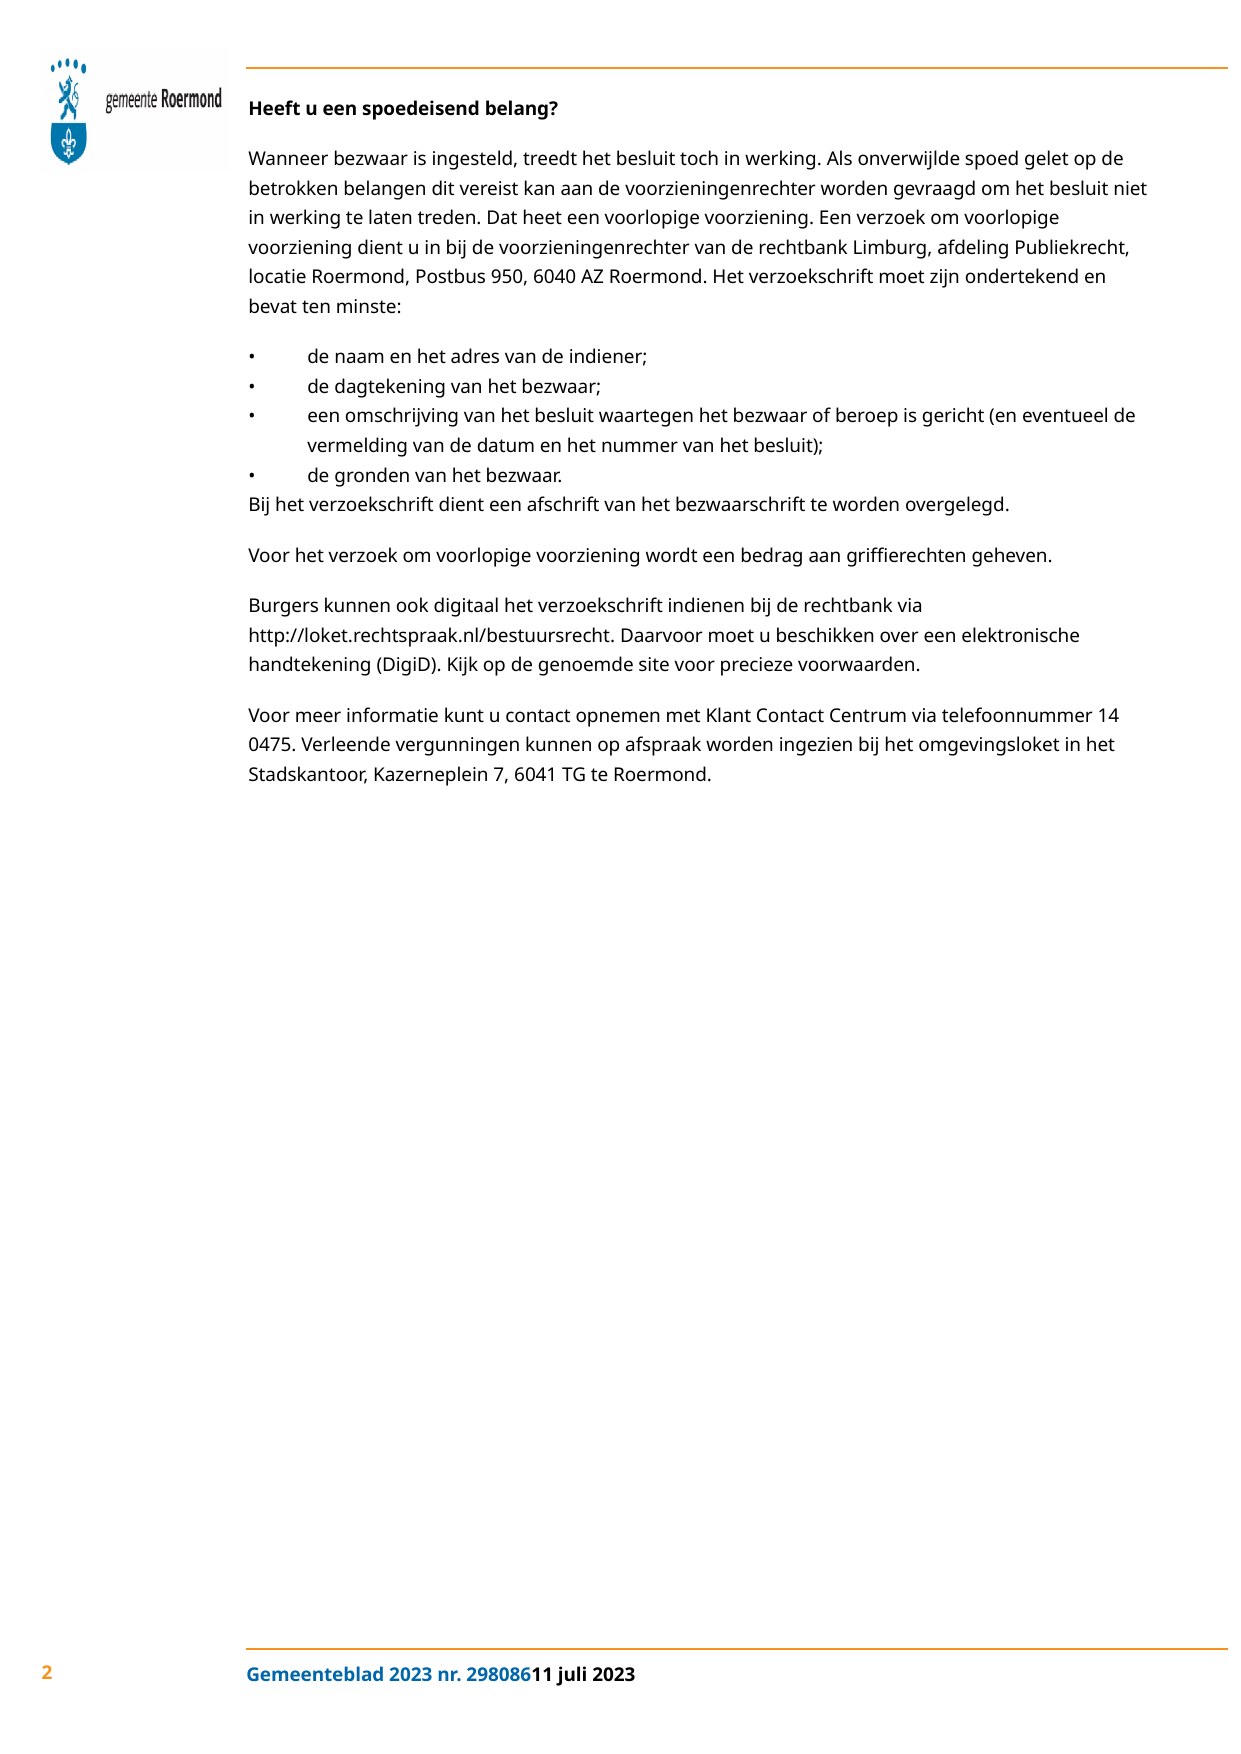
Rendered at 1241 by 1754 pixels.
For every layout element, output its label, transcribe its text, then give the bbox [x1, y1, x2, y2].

text Voor het verzoek om voorlopige voorziening wordt een bedrag aan griffierechten geheven. [248, 542, 1152, 568]
text Burgers kunnen ook digitaal het verzoekschrift indienen bij de rechtbank via http://loket.rechtspraak.nl/bestuursrecht. Daarvoor moet u beschikken over een elektronische handtekening (DigiD). Kijk op de genoemde site voor precieze voorwaarden. [248, 592, 1152, 677]
picture [41, 47, 231, 172]
text Wanneer bezwaar is ingesteld, treedt het besluit toch in werking. Als onverwijlde spoed gelet op de betrokken belangen dit vereist kan aan de voorzieningenrechter worden gevraagd om het besluit niet in werking te laten treden. Dat heet een voorlopige voorziening. Een verzoek om voorlopige voorziening dient u in bij de voorzieningenrechter van de rechtbank Limburg, afdeling Publiekrecht, locatie Roermond, Postbus 950, 6040 AZ Roermond. Het verzoekschrift moet zijn ondertekend en bevat ten minste: [248, 145, 1152, 319]
text Voor meer informatie kunt u contact opnemen met Klant Contact Centrum via telefoonnummer 14 0475. Verleende vergunningen kunnen op afspraak worden ingezien bij het omgevingsloket in het Stadskantoor, Kazerneplein 7, 6041 TG te Roermond. [248, 702, 1152, 787]
list de naam en het adres van de indiener; [248, 343, 1152, 369]
list de dagtekening van het bezwaar; [248, 373, 1152, 399]
text Bij het verzoekschrift dient een afschrift van het bezwaarschrift te worden overgelegd. [248, 491, 1152, 517]
list een omschrijving van het besluit waartegen het bezwaar of beroep is gericht (en eventueel de vermelding van de datum en het nummer van het besluit); [248, 403, 1152, 458]
list de gronden van het bezwaar. [248, 462, 1152, 488]
text Heeft u een spoedeisend belang? [248, 95, 1152, 121]
